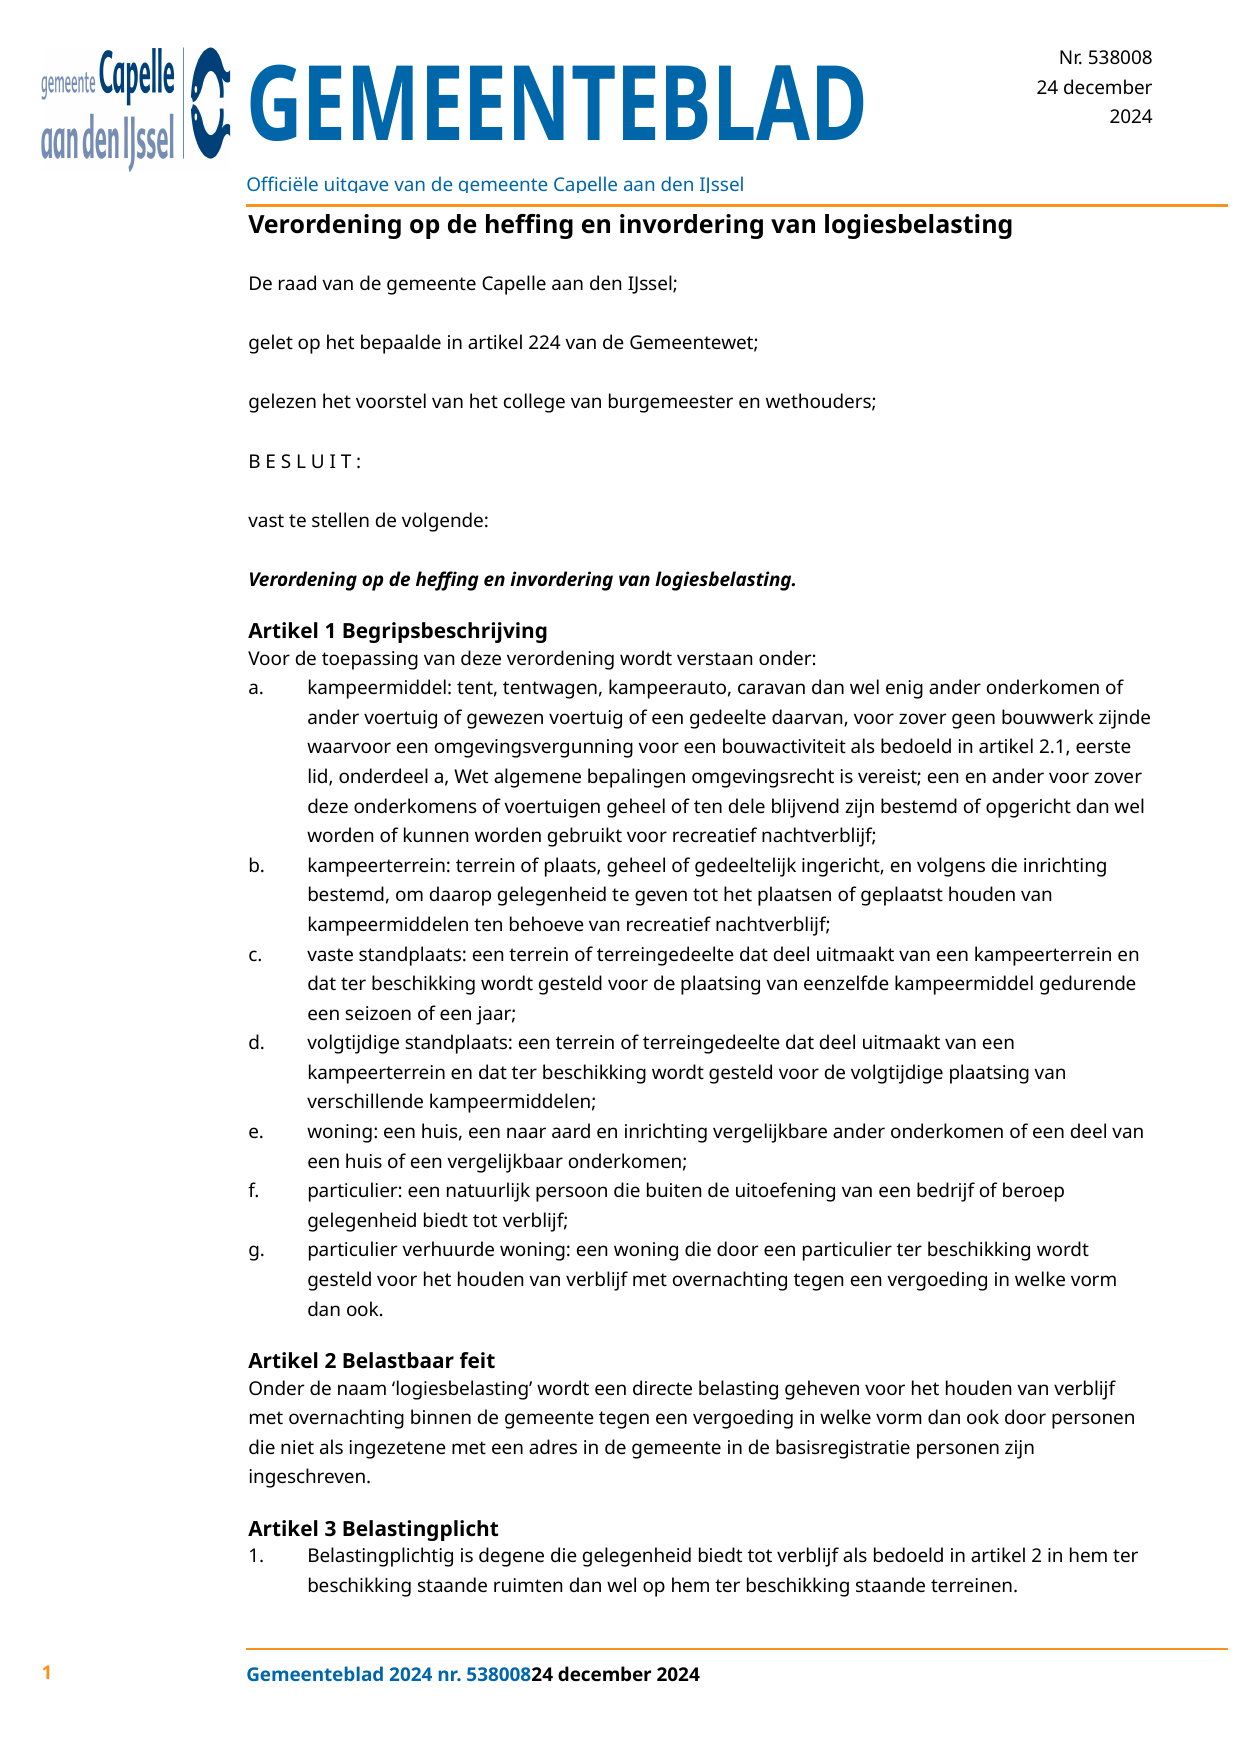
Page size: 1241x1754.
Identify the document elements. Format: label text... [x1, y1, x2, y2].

list vaste standplaats: een terrein of terreingedeelte dat deel uitmaakt van een kampeerterrein en dat ter beschikking wordt gesteld voor de plaatsing van eenzelfde kampeermiddel gedurende een seizoen of een jaar; [248, 941, 1152, 1026]
text B E S L U I T : [248, 448, 1152, 473]
text Verordening op de heffing en invordering van logiesbelasting [248, 207, 1152, 241]
list volgtijdige standplaats: een terrein of terreingedeelte dat deel uitmaakt van een kampeerterrein en dat ter beschikking wordt gesteld voor de volgtijdige plaatsing van verschillende kampeermiddelen; [248, 1029, 1152, 1114]
text Onder de naam ‘logiesbelasting’ wordt een directe belasting geheven voor het houden van verblijf met overnachting binnen de gemeente tegen een vergoeding in welke vorm dan ook door personen die niet als ingezetene met een adres in de gemeente in de basisregistratie personen zijn ingeschreven. [248, 1375, 1152, 1489]
text Artikel 1 Begripsbeschrijving [248, 617, 1152, 645]
list kampeerterrein: terrein of plaats, geheel of gedeeltelijk ingericht, en volgens die inrichting bestemd, om daarop gelegenheid te geven tot het plaatsen of geplaatst houden van kampeermiddelen ten behoeve van recreatief nachtverblijf; [248, 852, 1152, 937]
text gelezen het voorstel van het college van burgemeester en wethouders; [248, 389, 1152, 414]
list particulier verhuurde woning: een woning die door een particulier ter beschikking wordt gesteld voor het houden van verblijf met overnachting tegen een vergoeding in welke vorm dan ook. [248, 1237, 1152, 1322]
text Artikel 3 Belastingplicht [248, 1514, 1152, 1542]
list kampeermiddel: tent, tentwagen, kampeerauto, caravan dan wel enig ander onderkomen of ander voertuig of gewezen voertuig of een gedeelte daarvan, voor zover geen bouwwerk zijnde waarvoor een omgevingsvergunning voor een bouwactiviteit als bedoeld in artikel 2.1, eerste lid, onderdeel a, Wet algemene bepalingen omgevingsrecht is vereist; een en ander voor zover deze onderkomens of voertuigen geheel of ten dele blijvend zijn bestemd of opgericht dan wel worden of kunnen worden gebruikt voor recreatief nachtverblijf; [248, 674, 1152, 848]
text gelet op het bepaalde in artikel 224 van de Gemeentewet; [248, 329, 1152, 355]
text Artikel 2 Belastbaar feit [248, 1346, 1152, 1375]
list woning: een huis, een naar aard en inrichting vergelijkbare ander onderkomen of een deel van een huis of een vergelijkbaar onderkomen; [248, 1118, 1152, 1174]
text De raad van de gemeente Capelle aan den IJssel; [248, 270, 1152, 296]
text vast te stellen de volgende: [248, 507, 1152, 533]
text Voor de toepassing van deze verordening wordt verstaan onder: [248, 645, 1152, 671]
picture [41, 47, 231, 172]
list Belastingplichtig is degene die gelegenheid biedt tot verblijf als bedoeld in artikel 2 in hem ter beschikking staande ruimten dan wel op hem ter beschikking staande terreinen. [248, 1542, 1152, 1598]
text Verordening op de heffing en invordering van logiesbelasting. [248, 566, 1152, 592]
list particulier: een natuurlijk persoon die buiten de uitoefening van een bedrijf of beroep gelegenheid biedt tot verblijf; [248, 1177, 1152, 1233]
